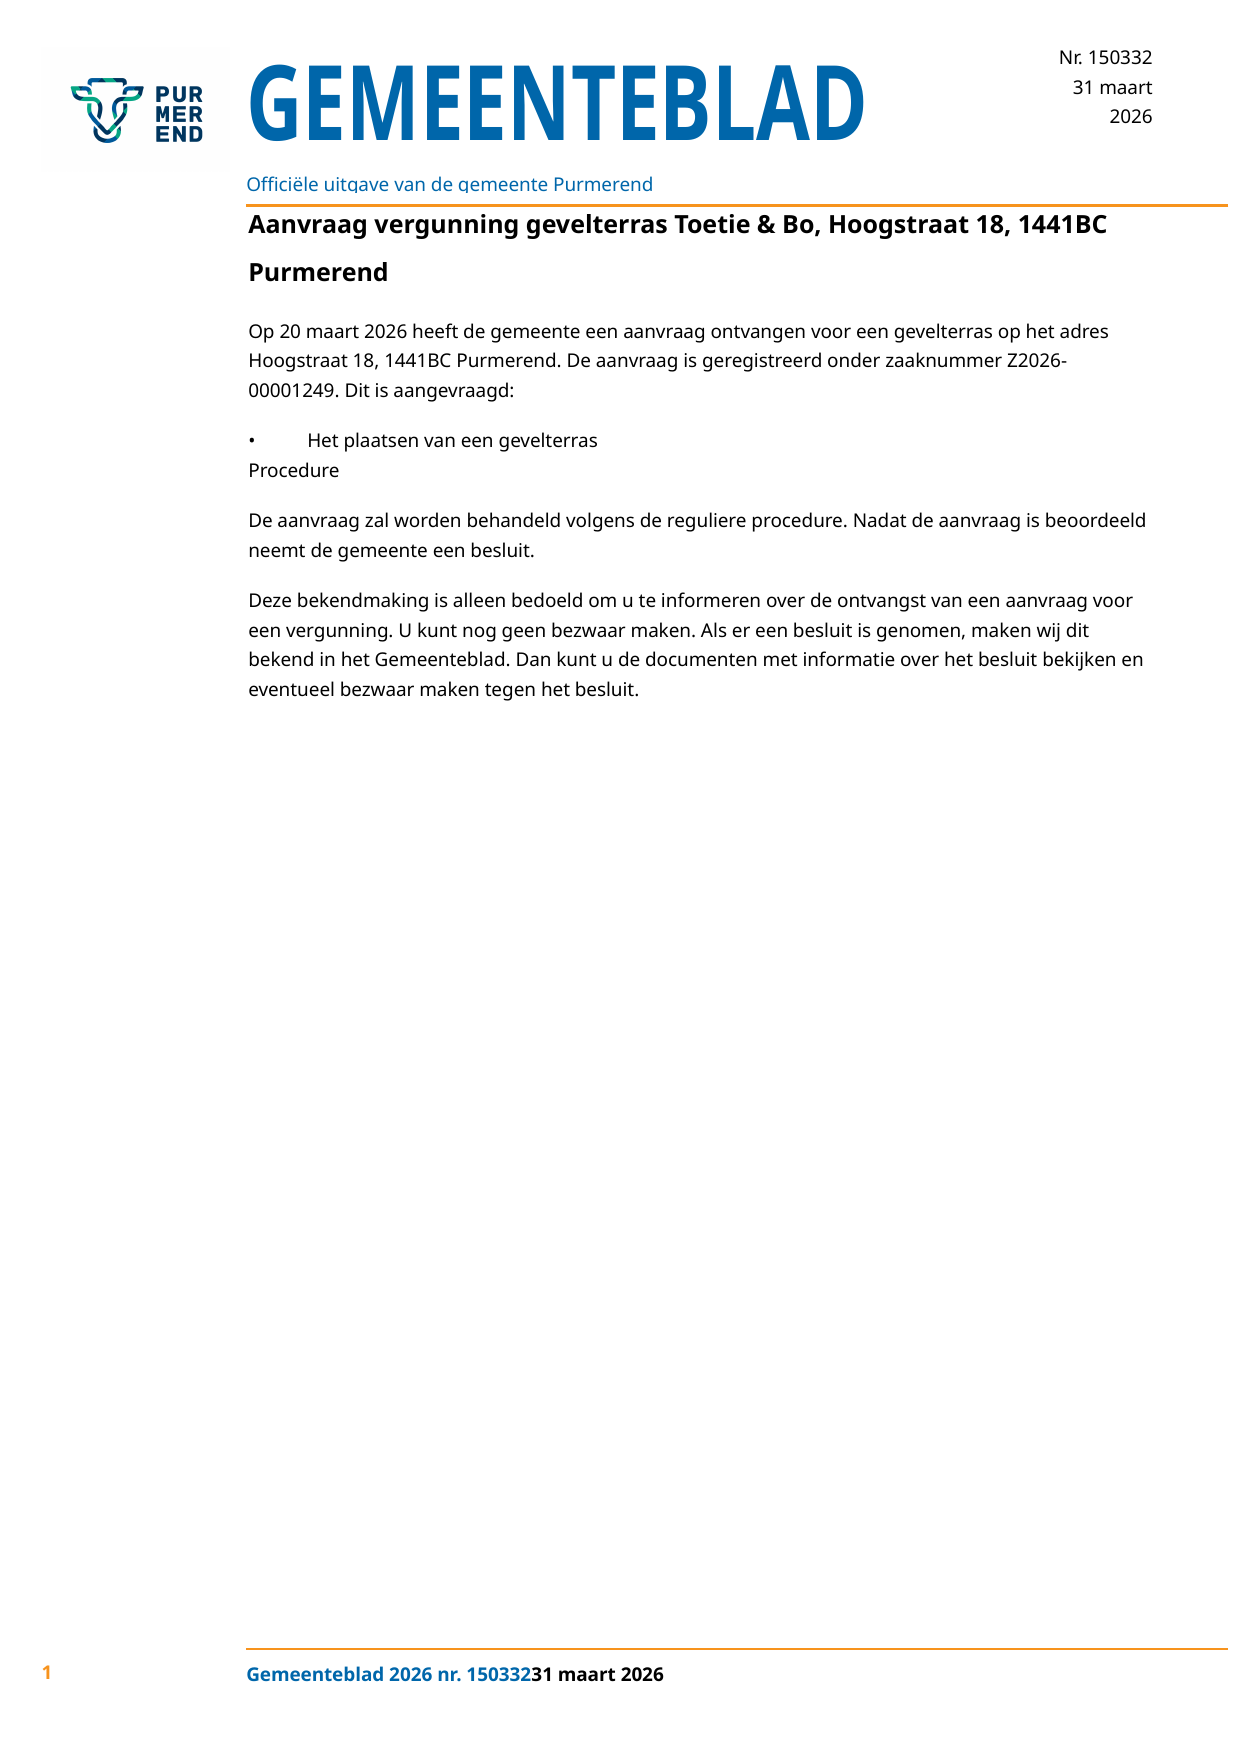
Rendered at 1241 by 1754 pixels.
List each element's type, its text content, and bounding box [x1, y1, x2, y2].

text Procedure [248, 457, 1152, 483]
text Aanvraag vergunning gevelterras Toetie & Bo, Hoogstraat 18, 1441BC Purmerend [248, 207, 1152, 288]
text Deze bekendmaking is alleen bedoeld om u te informeren over de ontvangst van een aanvraag voor een vergunning. U kunt nog geen bezwaar maken. Als er een besluit is genomen, maken wij dit bekend in het Gemeenteblad. Dan kunt u de documenten met informatie over het besluit bekijken en eventueel bezwaar maken tegen het besluit. [248, 587, 1152, 702]
text Op 20 maart 2026 heeft de gemeente een aanvraag ontvangen voor een gevelterras op het adres Hoogstraat 18, 1441BC Purmerend. De aanvraag is geregistreerd onder zaaknummer Z2026-00001249. Dit is aangevraagd: [248, 318, 1152, 403]
picture [41, 47, 231, 172]
text De aanvraag zal worden behandeld volgens de reguliere procedure. Nadat de aanvraag is beoordeeld neemt de gemeente een besluit. [248, 507, 1152, 563]
list Het plaatsen van een gevelterras [248, 427, 1152, 453]
